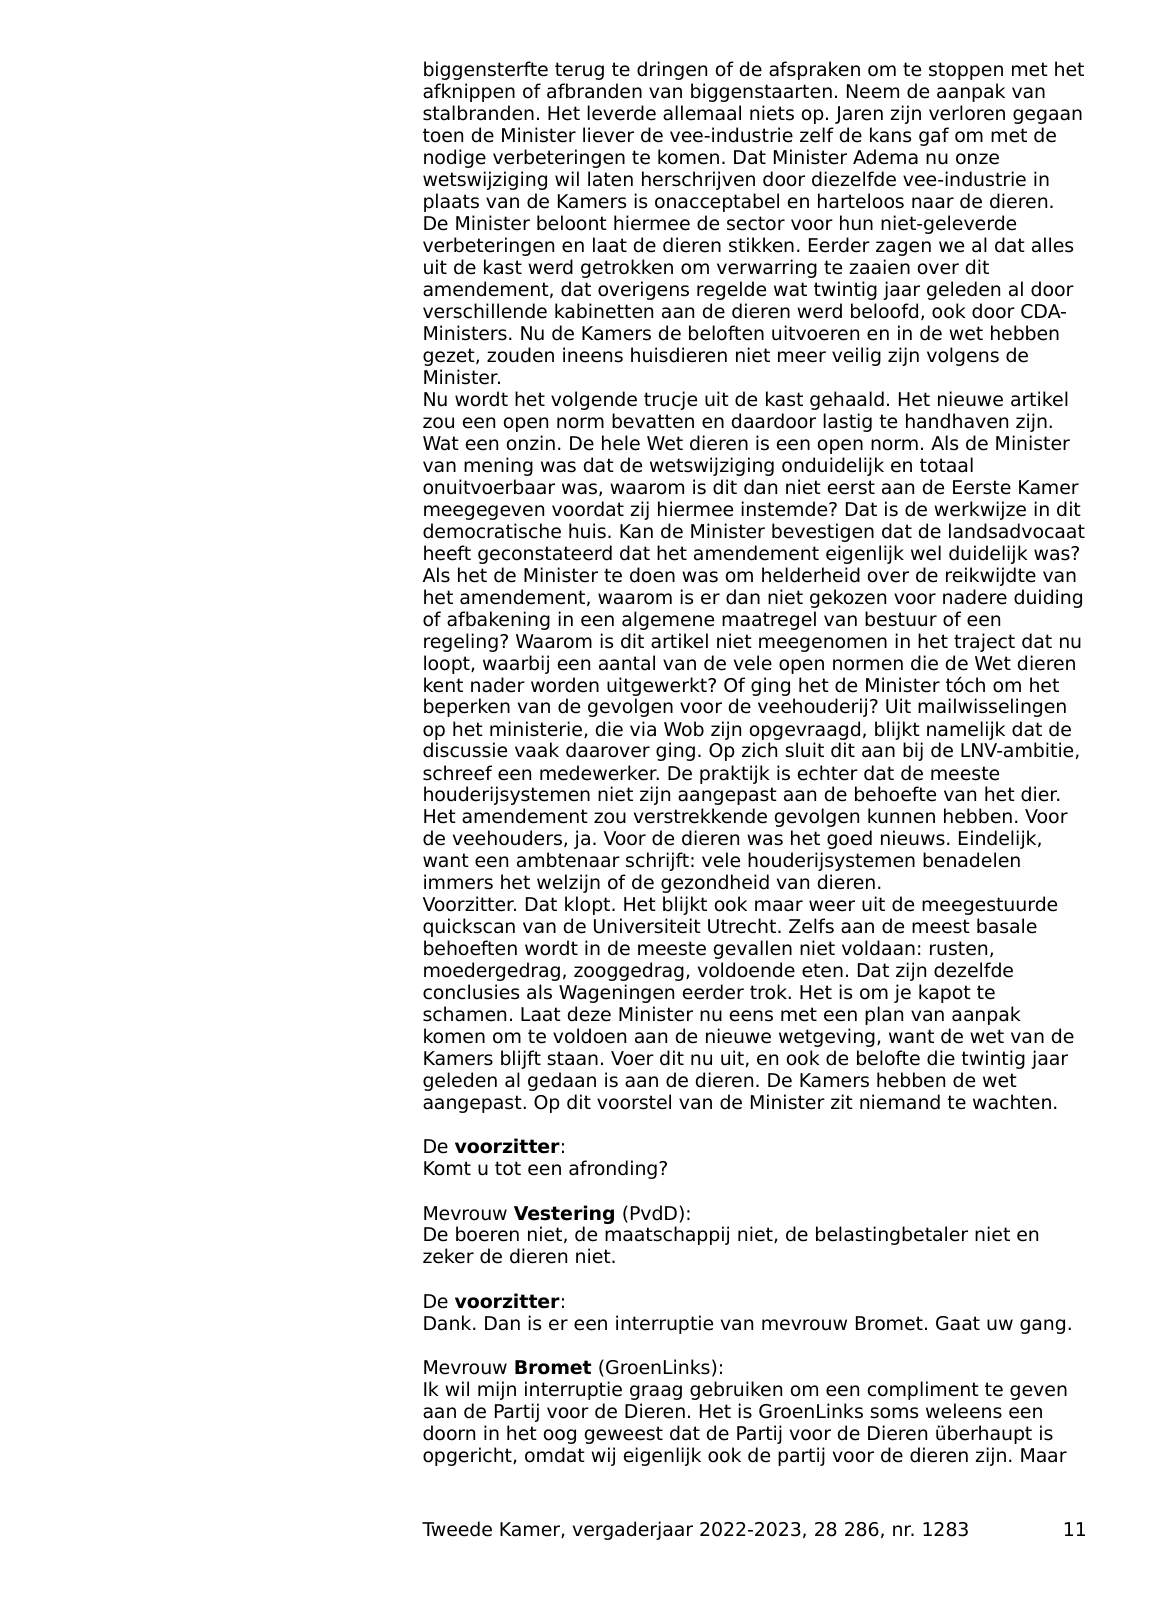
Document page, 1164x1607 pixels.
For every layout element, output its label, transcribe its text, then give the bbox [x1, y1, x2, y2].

text De voorzitter: [422, 1136, 1087, 1158]
text Ik wil mijn interruptie graag gebruiken om een compliment te geven aan de Partij voor de Dieren. Het is GroenLinks soms weleens een doorn in het oog geweest dat de Partij voor de Dieren überhaupt is opgericht, omdat wij eigenlijk ook de partij voor de dieren zijn. Maar [422, 1379, 1087, 1467]
text Komt u tot een afronding? [422, 1158, 1087, 1180]
text biggensterfte terug te dringen of de afspraken om te stoppen met het afknippen of afbranden van biggenstaarten. Neem de aanpak van stalbranden. Het leverde allemaal niets op. Jaren zijn verloren gegaan toen de Minister liever de vee-industrie zelf de kans gaf om met de nodige verbeteringen te komen. Dat Minister Adema nu onze wetswijziging wil laten herschrijven door diezelfde vee-industrie in plaats van de Kamers is onacceptabel en harteloos naar de dieren. De Minister beloont hiermee de sector voor hun niet-geleverde verbeteringen en laat de dieren stikken. Eerder zagen we al dat alles uit de kast werd getrokken om verwarring te zaaien over dit amendement, dat overigens regelde wat twintig jaar geleden al door verschillende kabinetten aan de dieren werd beloofd, ook door CDA-Ministers. Nu de Kamers de beloften uitvoeren en in de wet hebben gezet, zouden ineens huisdieren niet meer veilig zijn volgens de Minister. [422, 59, 1087, 389]
text Mevrouw Vestering (PvdD): [422, 1202, 1087, 1224]
text Dank. Dan is er een interruptie van mevrouw Bromet. Gaat uw gang. [422, 1312, 1087, 1334]
text Voorzitter. Dat klopt. Het blijkt ook maar weer uit de meegestuurde quickscan van de Universiteit Utrecht. Zelfs aan de meest basale behoeften wordt in de meeste gevallen niet voldaan: rusten, moedergedrag, zooggedrag, voldoende eten. Dat zijn dezelfde conclusies als Wageningen eerder trok. Het is om je kapot te schamen. Laat deze Minister nu eens met een plan van aanpak komen om te voldoen aan de nieuwe wetgeving, want de wet van de Kamers blijft staan. Voer dit nu uit, en ook de belofte die twintig jaar geleden al gedaan is aan de dieren. De Kamers hebben de wet aangepast. Op dit voorstel van de Minister zit niemand te wachten. [422, 894, 1087, 1114]
text Nu wordt het volgende trucje uit de kast gehaald. Het nieuwe artikel zou een open norm bevatten en daardoor lastig te handhaven zijn. Wat een onzin. De hele Wet dieren is een open norm. Als de Minister van mening was dat de wetswijziging onduidelijk en totaal onuitvoerbaar was, waarom is dit dan niet eerst aan de Eerste Kamer meegegeven voordat zij hiermee instemde? Dat is de werkwijze in dit democratische huis. Kan de Minister bevestigen dat de landsadvocaat heeft geconstateerd dat het amendement eigenlijk wel duidelijk was? Als het de Minister te doen was om helderheid over de reikwijdte van het amendement, waarom is er dan niet gekozen voor nadere duiding of afbakening in een algemene maatregel van bestuur of een regeling? Waarom is dit artikel niet meegenomen in het traject dat nu loopt, waarbij een aantal van de vele open normen die de Wet dieren kent nader worden uitgewerkt? Of ging het de Minister tóch om het beperken van de gevolgen voor de veehouderij? Uit mailwisselingen op het ministerie, die via Wob zijn opgevraagd, blijkt namelijk dat de discussie vaak daarover ging. Op zich sluit dit aan bij de LNV-ambitie, schreef een medewerker. De praktijk is echter dat de meeste houderijsystemen niet zijn aangepast aan de behoefte van het dier. Het amendement zou verstrekkende gevolgen kunnen hebben. Voor de veehouders, ja. Voor de dieren was het goed nieuws. Eindelijk, want een ambtenaar schrijft: vele houderijsystemen benadelen immers het welzijn of de gezondheid van dieren. [422, 389, 1087, 894]
text De voorzitter: [422, 1291, 1087, 1312]
text De boeren niet, de maatschappij niet, de belastingbetaler niet en zeker de dieren niet. [422, 1224, 1087, 1268]
text Mevrouw Bromet (GroenLinks): [422, 1357, 1087, 1379]
